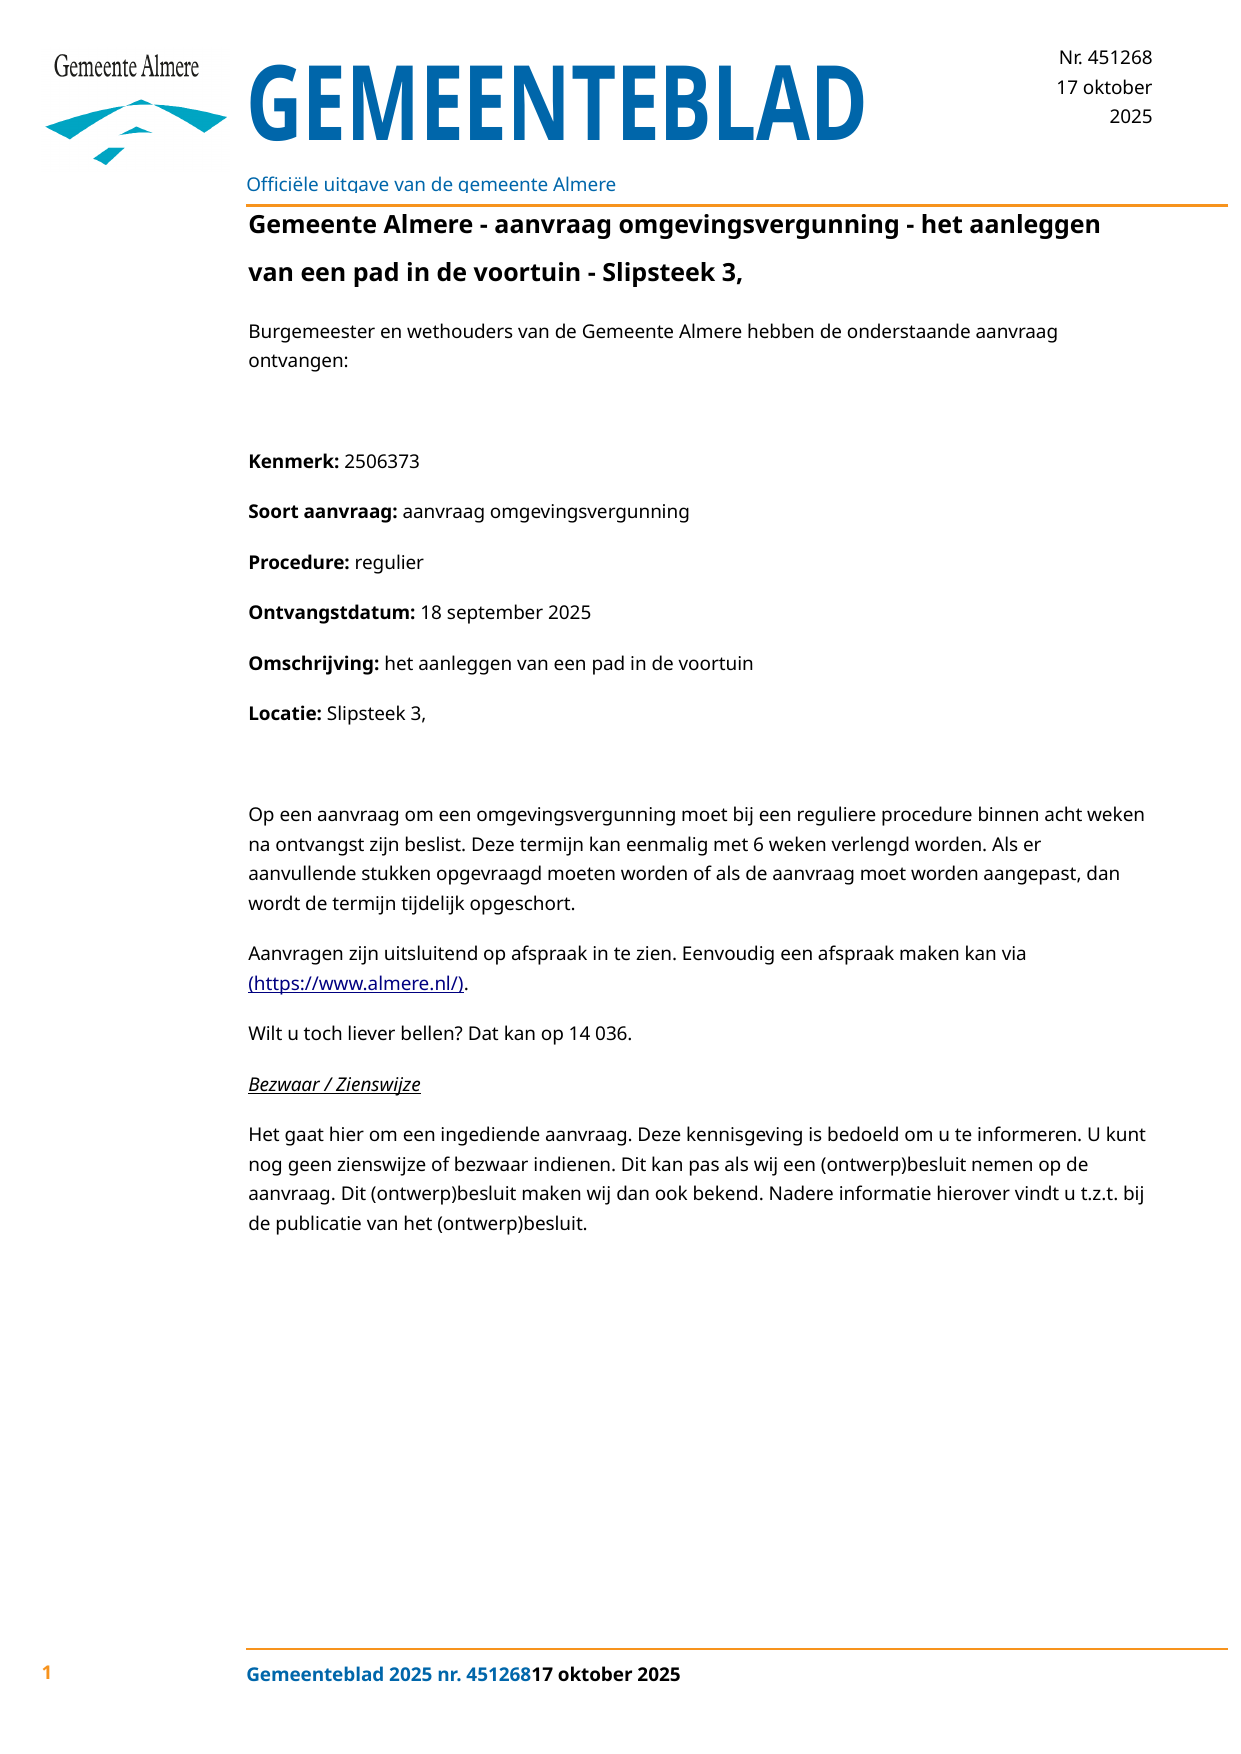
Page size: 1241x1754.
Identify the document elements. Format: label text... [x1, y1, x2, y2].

text Het gaat hier om een ingediende aanvraag. Deze kennisgeving is bedoeld om u te informeren. U kunt nog geen zienswijze of bezwaar indienen. Dit kan pas als wij een (ontwerp)besluit nemen op de aanvraag. Dit (ontwerp)besluit maken wij dan ook bekend. Nadere informatie hierover vindt u t.z.t. bij de publicatie van het (ontwerp)besluit. [248, 1121, 1152, 1236]
text Kenmerk: 2506373 [248, 448, 1152, 474]
text Procedure: regulier [248, 549, 1152, 575]
text Bezwaar / Zienswijze [248, 1071, 1152, 1097]
text Locatie: Slipsteek 3, [248, 700, 1152, 726]
text Burgemeester en wethouders van de Gemeente Almere hebben de onderstaande aanvraag ontvangen: [248, 318, 1152, 373]
text Ontvangstdatum: 18 september 2025 [248, 599, 1152, 625]
text Soort aanvraag: aanvraag omgevingsvergunning [248, 499, 1152, 524]
text Aanvragen zijn uitsluitend op afspraak in te zien. Eenvoudig een afspraak maken kan via (https://www.almere.nl/). [248, 940, 1152, 996]
picture [41, 47, 231, 172]
text Omschrijving: het aanleggen van een pad in de voortuin [248, 650, 1152, 676]
text Op een aanvraag om een omgevingsvergunning moet bij een reguliere procedure binnen acht weken na ontvangst zijn beslist. Deze termijn kan eenmalig met 6 weken verlengd worden. Als er aanvullende stukken opgevraagd moeten worden of als de aanvraag moet worden aangepast, dan wordt de termijn tijdelijk opgeschort. [248, 801, 1152, 916]
text Wilt u toch liever bellen? Dat kan op 14 036. [248, 1020, 1152, 1046]
text Gemeente Almere - aanvraag omgevingsvergunning - het aanleggen van een pad in de voortuin - Slipsteek 3, [248, 207, 1152, 288]
